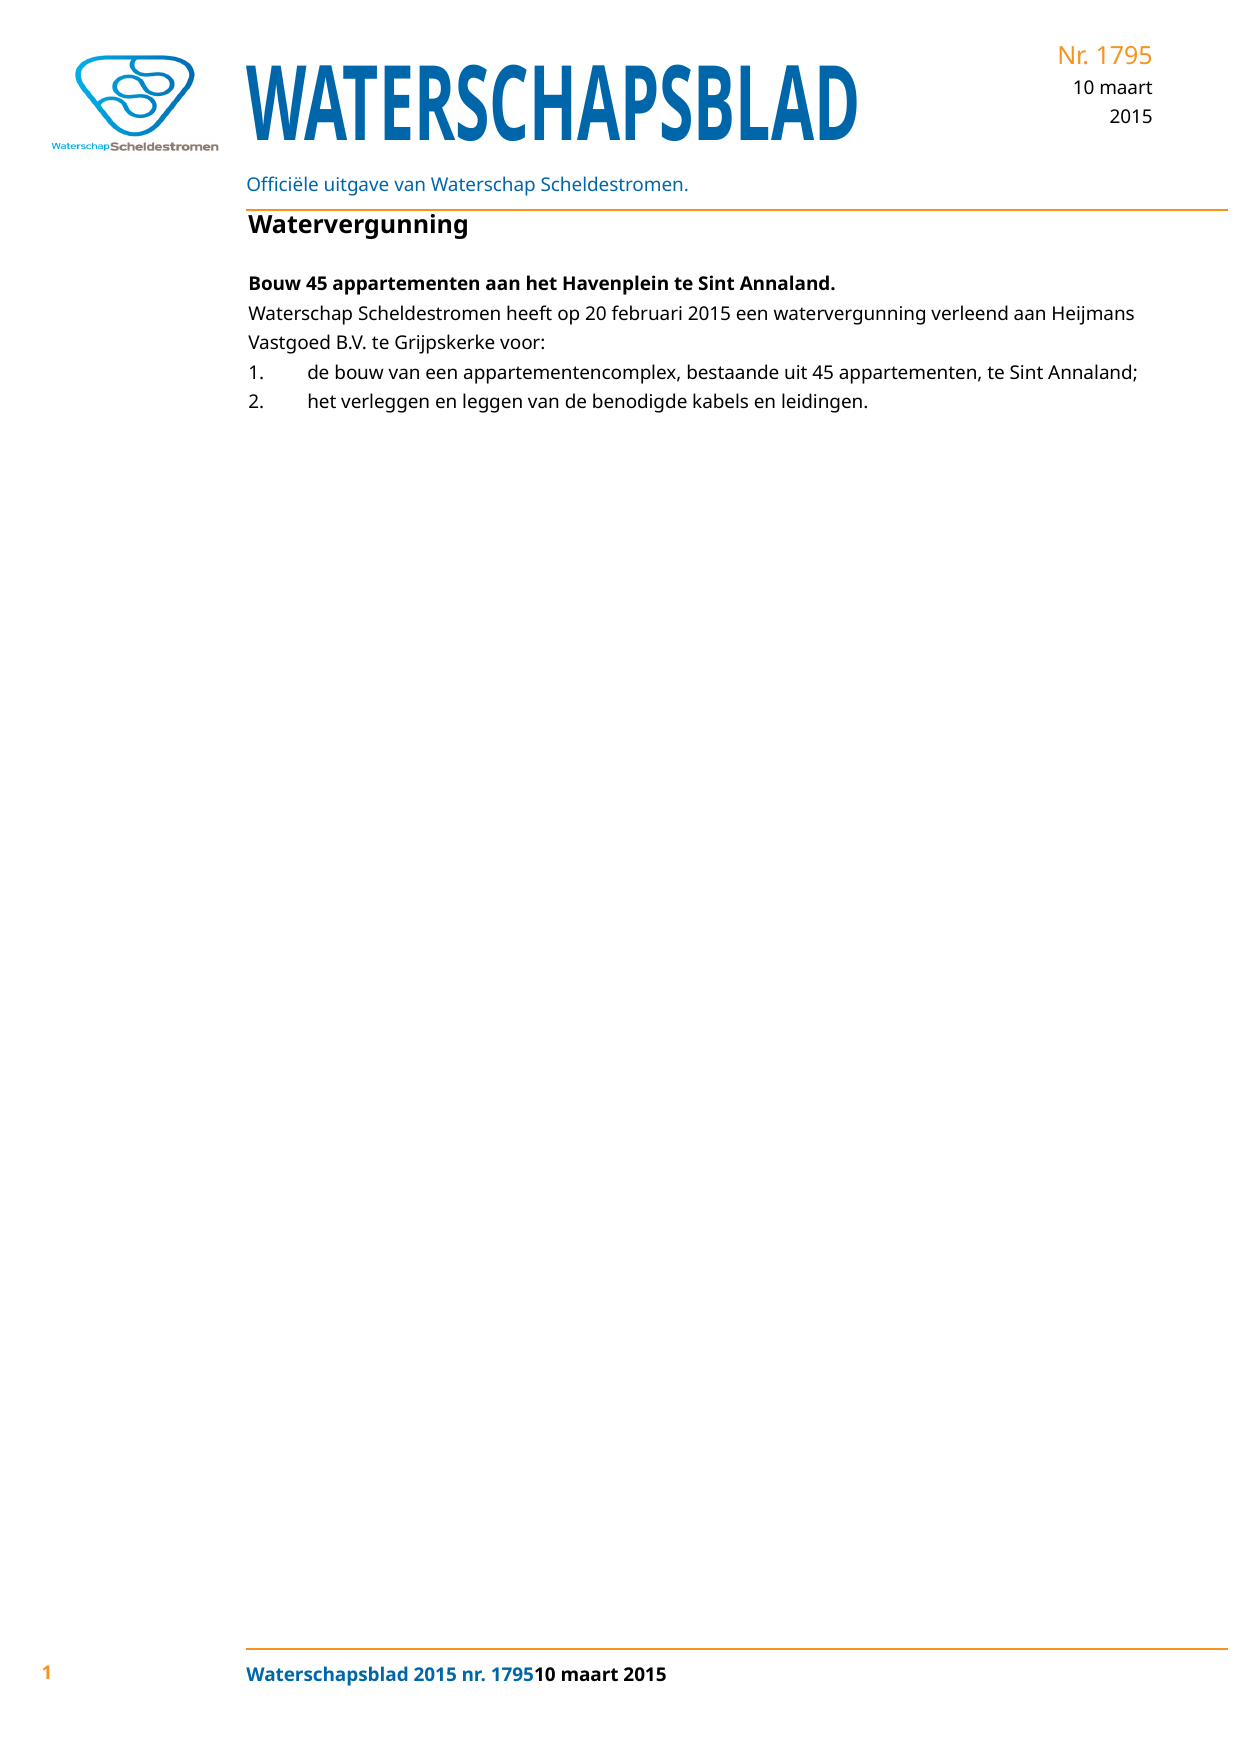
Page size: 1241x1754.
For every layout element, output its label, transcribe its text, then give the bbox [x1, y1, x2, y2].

list het verleggen en leggen van de benodigde kabels en leidingen. [248, 389, 1152, 414]
list de bouw van een appartementencomplex, bestaande uit 45 appartementen, te Sint Annaland; [248, 359, 1152, 385]
text Watervergunning [248, 211, 1152, 241]
text Bouw 45 appartementen aan het Havenplein te Sint Annaland. [248, 270, 1152, 296]
text Waterschap Scheldestromen heeft op 20 februari 2015 een watervergunning verleend aan Heijmans Vastgoed B.V. te Grijpskerke voor: [248, 300, 1152, 355]
picture [41, 47, 231, 172]
